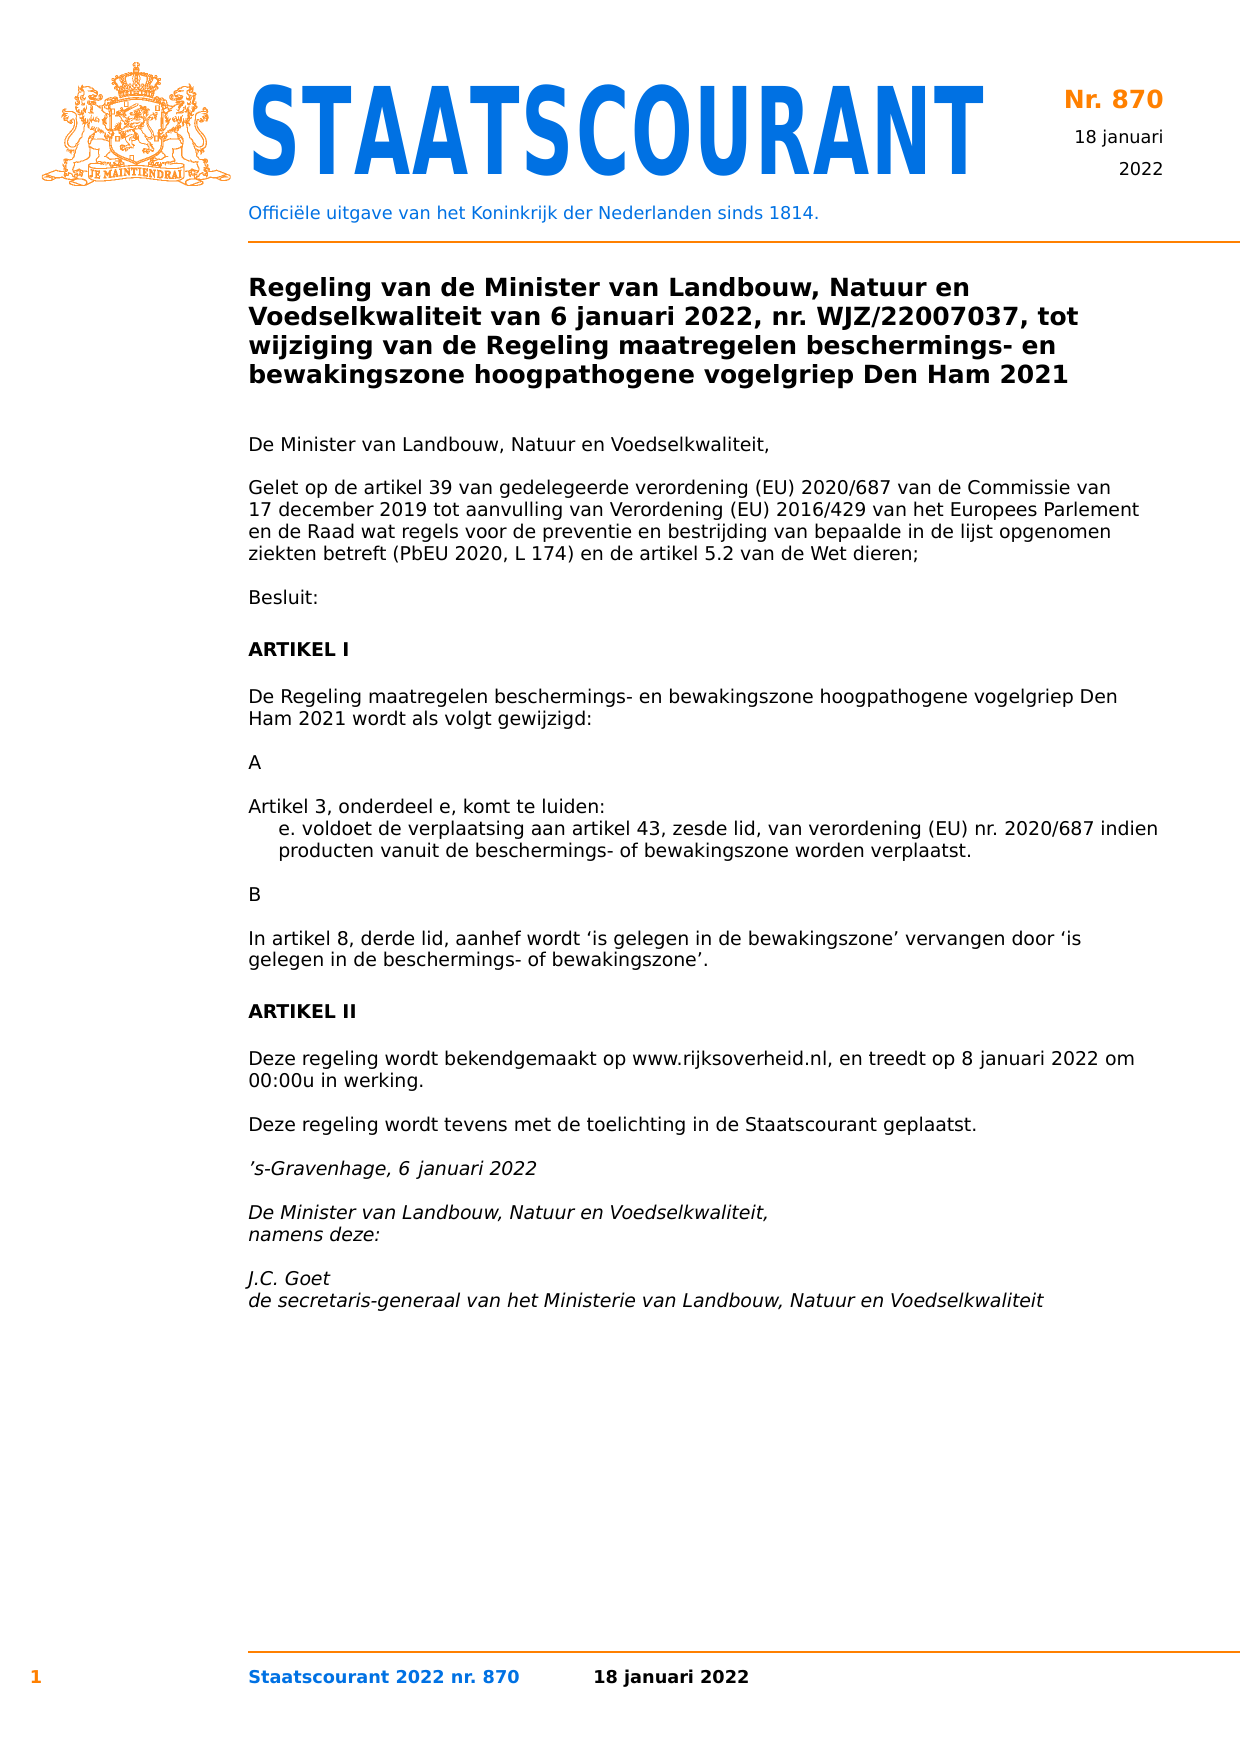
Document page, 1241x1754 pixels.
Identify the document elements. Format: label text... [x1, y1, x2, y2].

text Artikel 3, onderdeel e, komt te luiden: [248, 796, 1163, 818]
table_header STAATSCOURANT [248, 62, 998, 203]
text In artikel 8, derde lid, aanhef wordt ‘is gelegen in de bewakingszone’ vervangen door ‘is gelegen in de beschermings- of bewakingszone’. [248, 927, 1163, 971]
text B [248, 883, 1163, 906]
text De Regeling maatregelen beschermings- en bewakingszone hoogpathogene vogelgriep Den Ham 2021 wordt als volgt gewijzigd: [248, 686, 1163, 730]
table_header [25, 62, 248, 241]
subtitle ARTIKEL II [248, 1001, 1163, 1023]
text ’s-Gravenhage, 6 januari 2022 [248, 1158, 1163, 1180]
subtitle ARTIKEL I [248, 639, 1163, 661]
table_header Nr. 870 [998, 62, 1240, 121]
text Gelet op de artikel 39 van gedelegeerde verordening (EU) 2020/687 van de Commissie van 17 december 2019 tot aanvulling van Verordening (EU) 2016/429 van het Europees Parlement en de Raad wat regels voor de preventie en bestrijding van bepaalde in de lijst opgenomen ziekten betreft (PbEU 2020, L 174) en de artikel 5.2 van de Wet dieren; [248, 477, 1163, 565]
table_cell 18 januari [998, 121, 1240, 153]
text Deze regeling wordt bekendgemaakt op www.rijksoverheid.nl, en treedt op 8 januari 2022 om 00:00u in werking. [248, 1048, 1163, 1092]
text Deze regeling wordt tevens met de toelichting in de Staatscourant geplaatst. [248, 1114, 1163, 1136]
text De Minister van Landbouw, Natuur en Voedselkwaliteit, namens deze: J.C. Goet de secretaris-generaal van het Ministerie van Landbouw, Natuur en Voedselkwaliteit [248, 1202, 1163, 1312]
text De Minister van Landbouw, Natuur en Voedselkwaliteit, [248, 433, 1163, 455]
table_cell 2022 [998, 153, 1240, 203]
text e. voldoet de verplaatsing aan artikel 43, zesde lid, van verordening (EU) nr. 2020/687 indien producten vanuit de beschermings- of bewakingszone worden verplaatst. [278, 818, 1163, 862]
text A [248, 752, 1163, 774]
table_cell Officiële uitgave van het Koninkrijk der Nederlanden sinds 1814. [248, 203, 1240, 241]
text Besluit: [248, 587, 1163, 609]
picture [41, 62, 231, 186]
subtitle Regeling van de Minister van Landbouw, Natuur en Voedselkwaliteit van 6 januari 2022, nr. WJZ/22007037, tot wijziging van de Regeling maatregelen beschermings- en bewakingszone hoogpathogene vogelgriep Den Ham 2021 [248, 273, 1163, 390]
